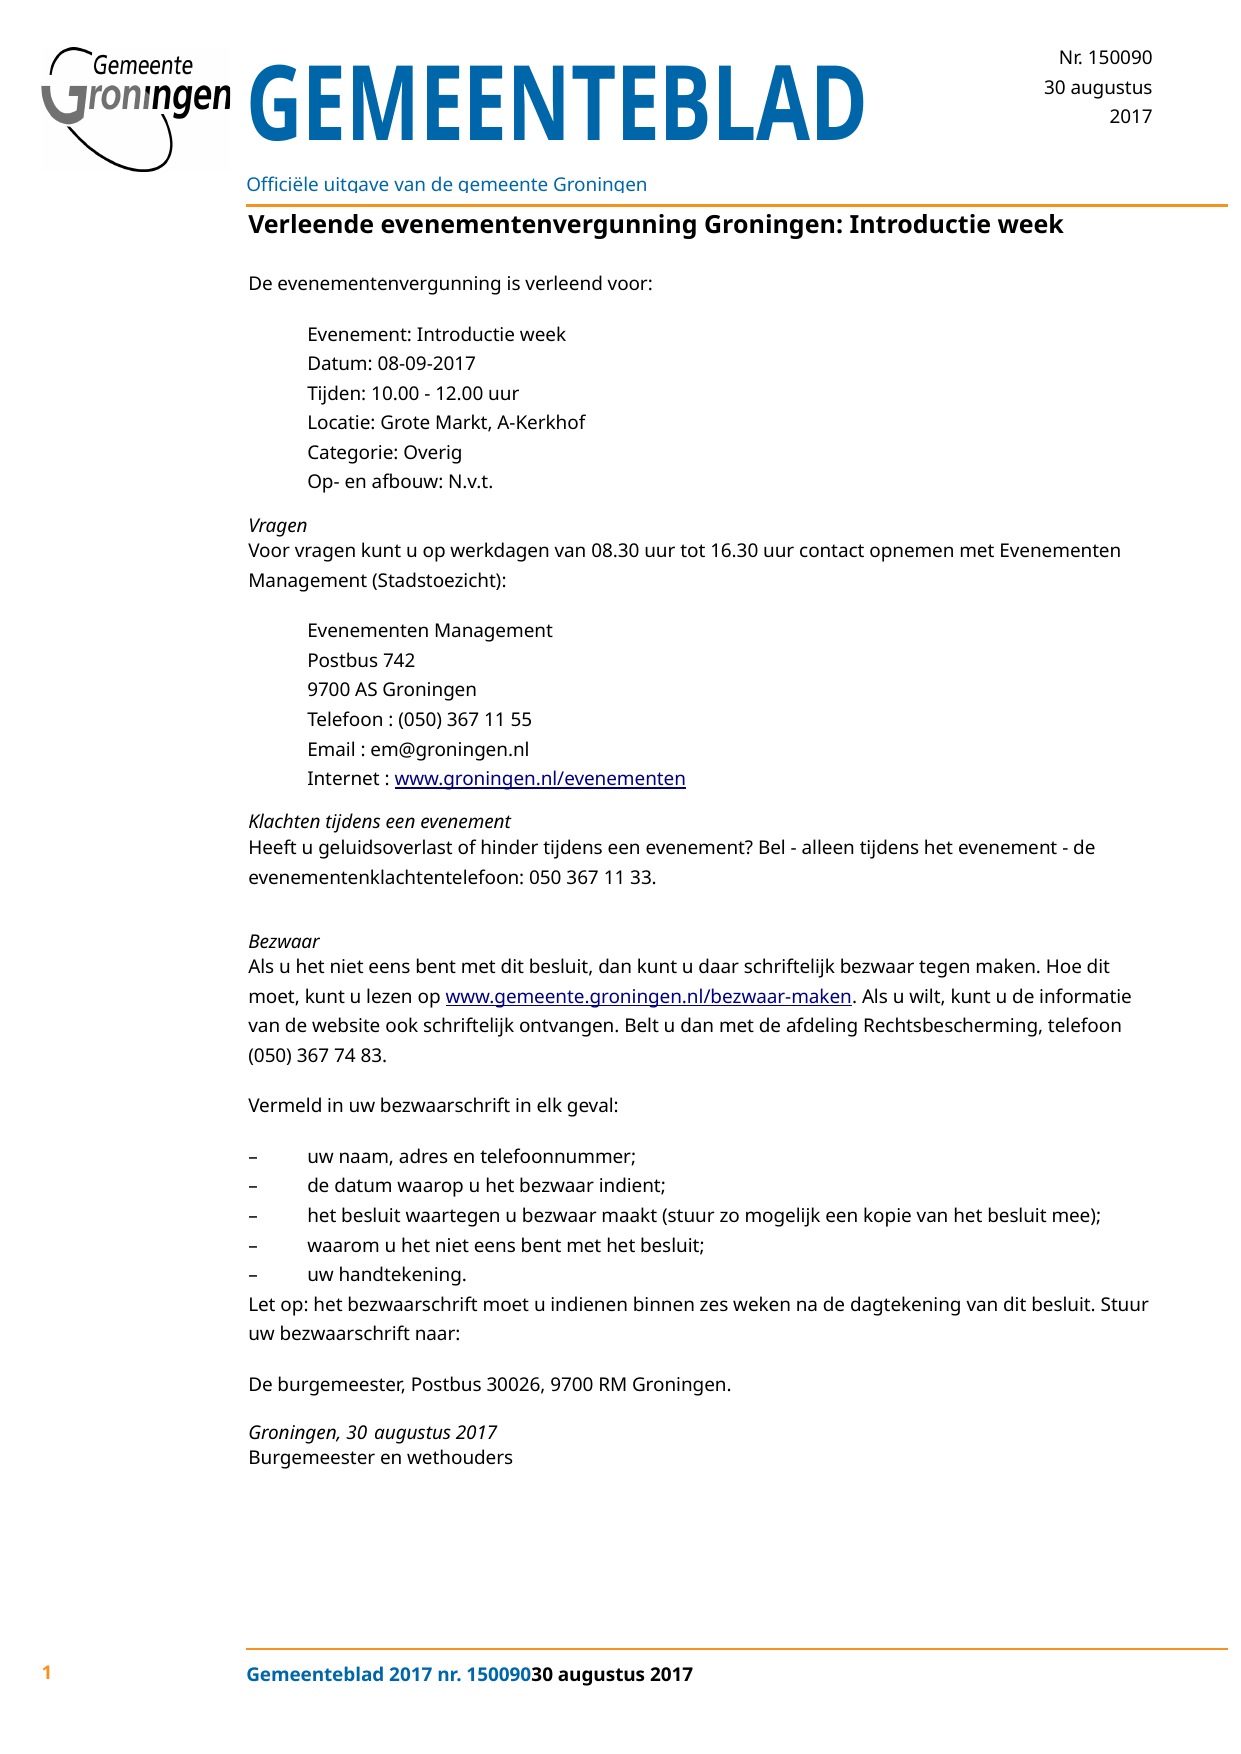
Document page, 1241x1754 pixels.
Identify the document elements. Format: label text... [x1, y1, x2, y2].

list waarom u het niet eens bent met het besluit; [248, 1232, 1152, 1258]
list Evenementen Management [248, 617, 1152, 643]
text De evenementenvergunning is verleend voor: [248, 270, 1152, 296]
list Evenement: Introductie week [248, 321, 1152, 346]
list Datum: 08-09-2017 [248, 350, 1152, 376]
list Postbus 742 [248, 647, 1152, 673]
list Op- en afbouw: N.v.t. [248, 469, 1152, 494]
text Heeft u geluidsoverlast of hinder tijdens een evenement? Bel - alleen tijdens het evenement - de evenementenklachtentelefoon: 050 367 11 33. [248, 834, 1152, 889]
list uw naam, adres en telefoonnummer; [248, 1143, 1152, 1169]
list Locatie: Grote Markt, A-Kerkhof [248, 409, 1152, 435]
list de datum waarop u het bezwaar indient; [248, 1173, 1152, 1198]
list 9700 AS Groningen [248, 677, 1152, 702]
text Burgemeester en wethouders [248, 1444, 1152, 1470]
text Klachten tijdens een evenement [248, 808, 1152, 834]
text Verleende evenementenvergunning Groningen: Introductie week [248, 207, 1152, 241]
text Voor vragen kunt u op werkdagen van 08.30 uur tot 16.30 uur contact opnemen met Evenementen Management (Stadstoezicht): [248, 537, 1152, 593]
text Vermeld in uw bezwaarschrift in elk geval: [248, 1093, 1152, 1118]
list Categorie: Overig [248, 439, 1152, 465]
text Vragen [248, 512, 1152, 537]
text Let op: het bezwaarschrift moet u indienen binnen zes weken na de dagtekening van dit besluit. Stuur uw bezwaarschrift naar: [248, 1291, 1152, 1346]
text De burgemeester, Postbus 30026, 9700 RM Groningen. [248, 1371, 1152, 1397]
list Email : em@groningen.nl [248, 736, 1152, 762]
list Tijden: 10.00 - 12.00 uur [248, 380, 1152, 406]
list het besluit waartegen u bezwaar maakt (stuur zo mogelijk een kopie van het besluit mee); [248, 1202, 1152, 1228]
list Telefoon : (050) 367 11 55 [248, 706, 1152, 732]
text Als u het niet eens bent met dit besluit, dan kunt u daar schriftelijk bezwaar tegen maken. Hoe dit moet, kunt u lezen op www.gemeente.groningen.nl/bezwaar-maken. Als u wilt, kunt u de informatie van de website ook schriftelijk ontvangen. Belt u dan met de afdeling Rechtsbescherming, telefoon (050) 367 74 83. [248, 953, 1152, 1068]
picture [41, 47, 231, 172]
text Groningen, 30 augustus 2017 [248, 1419, 1152, 1444]
text Bezwaar [248, 928, 1152, 953]
list Internet : www.groningen.nl/evenementen [248, 765, 1152, 791]
list uw handtekening. [248, 1261, 1152, 1287]
